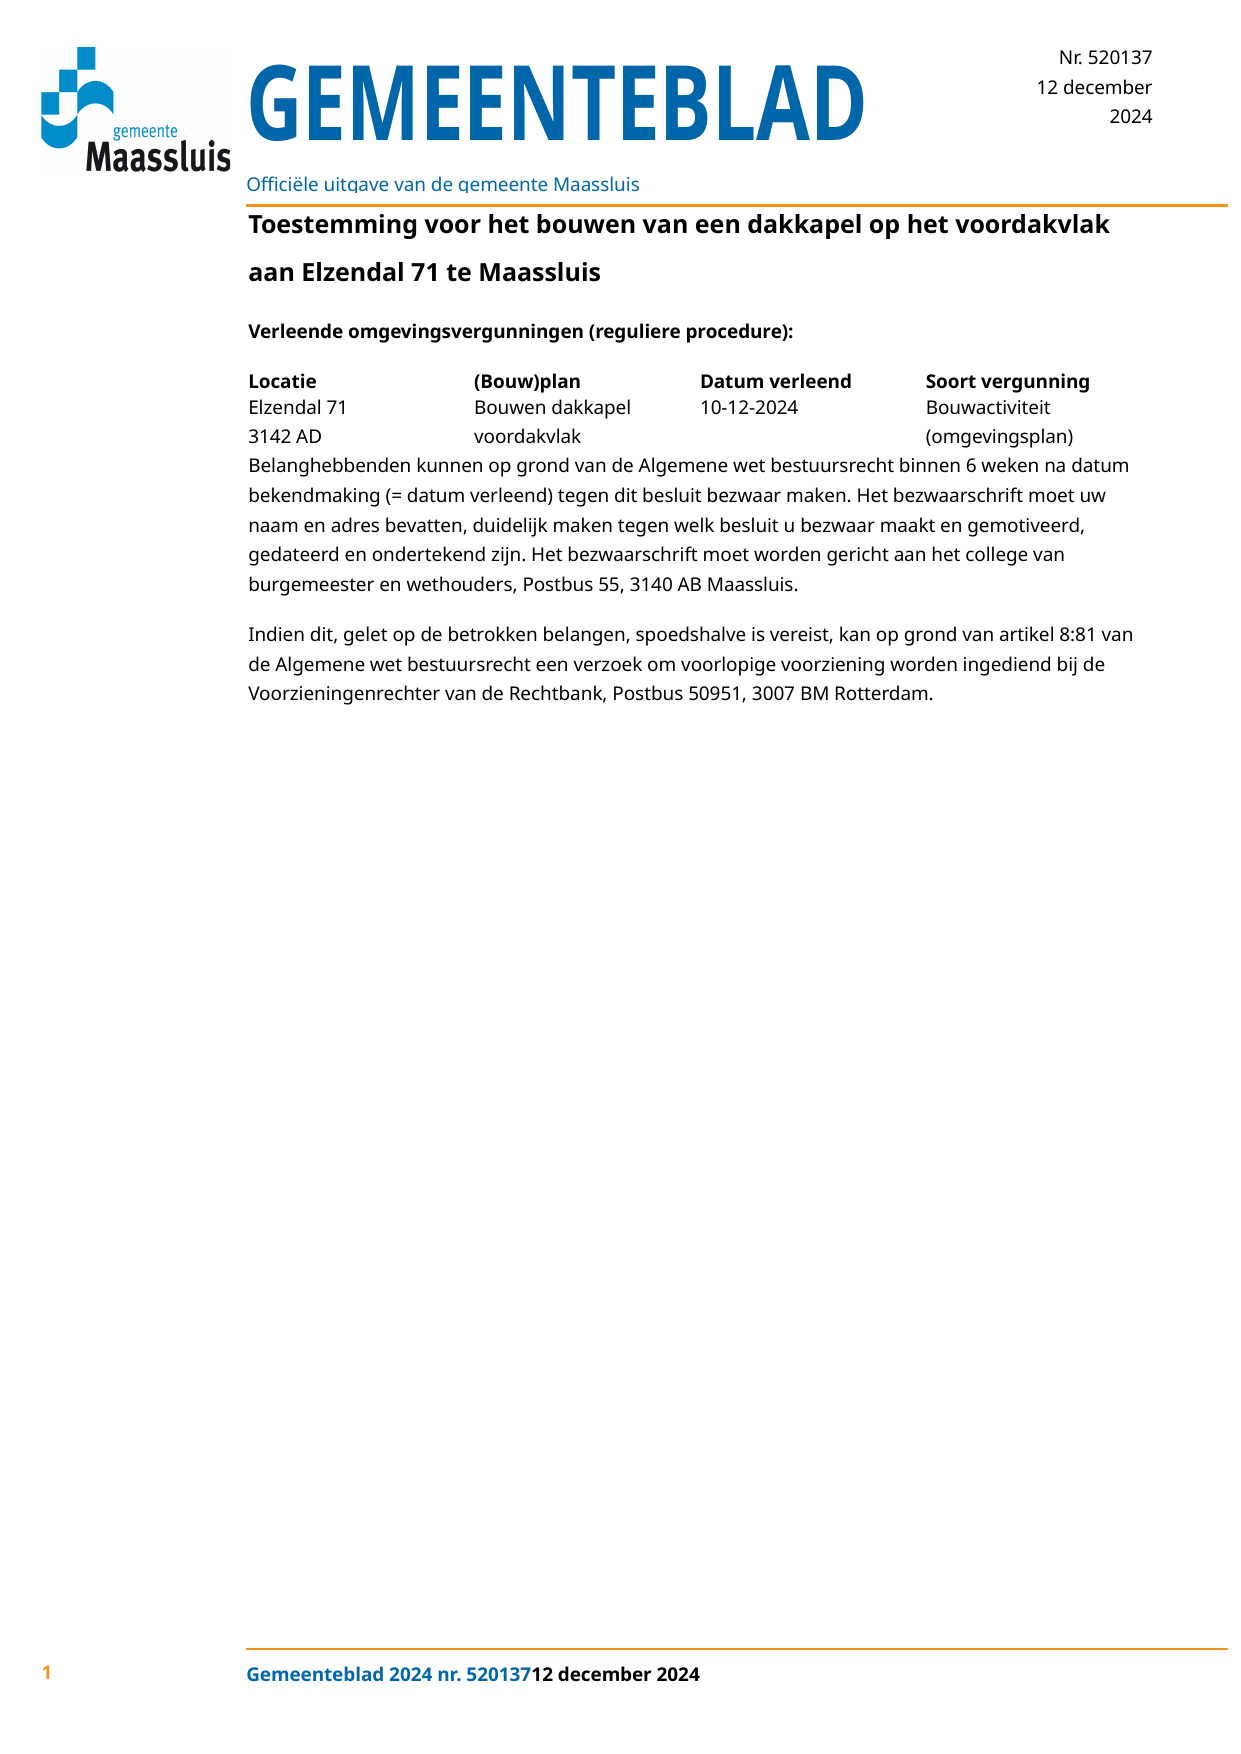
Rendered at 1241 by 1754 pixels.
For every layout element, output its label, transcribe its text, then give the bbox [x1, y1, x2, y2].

table_header (Bouw)plan [474, 369, 700, 394]
table_header Datum verleend [700, 369, 926, 394]
table_header Soort vergunning [926, 369, 1152, 394]
picture [41, 47, 77, 92]
text Indien dit, gelet op de betrokken belangen, spoedshalve is vereist, kan op grond van artikel 8:81 van de Algemene wet bestuursrecht een verzoek om voorlopige voorziening worden ingediend bij de Voorzieningenrechter van de Rechtbank, Postbus 50951, 3007 BM Rotterdam. [248, 621, 1152, 706]
text Toestemming voor het bouwen van een dakkapel op het voordakvlak aan Elzendal 71 te Maassluis [248, 207, 1152, 288]
text Belanghebbenden kunnen op grond van de Algemene wet bestuursrecht binnen 6 weken na datum bekendmaking (= datum verleend) tegen dit besluit bezwaar maken. Het bezwaarschrift moet uw naam en adres bevatten, duidelijk maken tegen welk besluit u bezwaar maakt en gemotiveerd, gedateerd en ondertekend zijn. Het bezwaarschrift moet worden gericht aan het college van burgemeester en wethouders, Postbus 55, 3140 AB Maassluis. [248, 453, 1152, 597]
table_cell 10-12-2024 [700, 394, 926, 449]
table_cell Elzendal 71 3142 AD [248, 394, 474, 449]
picture [41, 47, 231, 172]
table_header Locatie [248, 369, 474, 394]
table_cell Bouwen dakkapel voordakvlak [474, 394, 700, 449]
table_cell Bouwactiviteit (omgevingsplan) [926, 394, 1152, 449]
text Verleende omgevingsvergunningen (reguliere procedure): [248, 318, 1152, 344]
